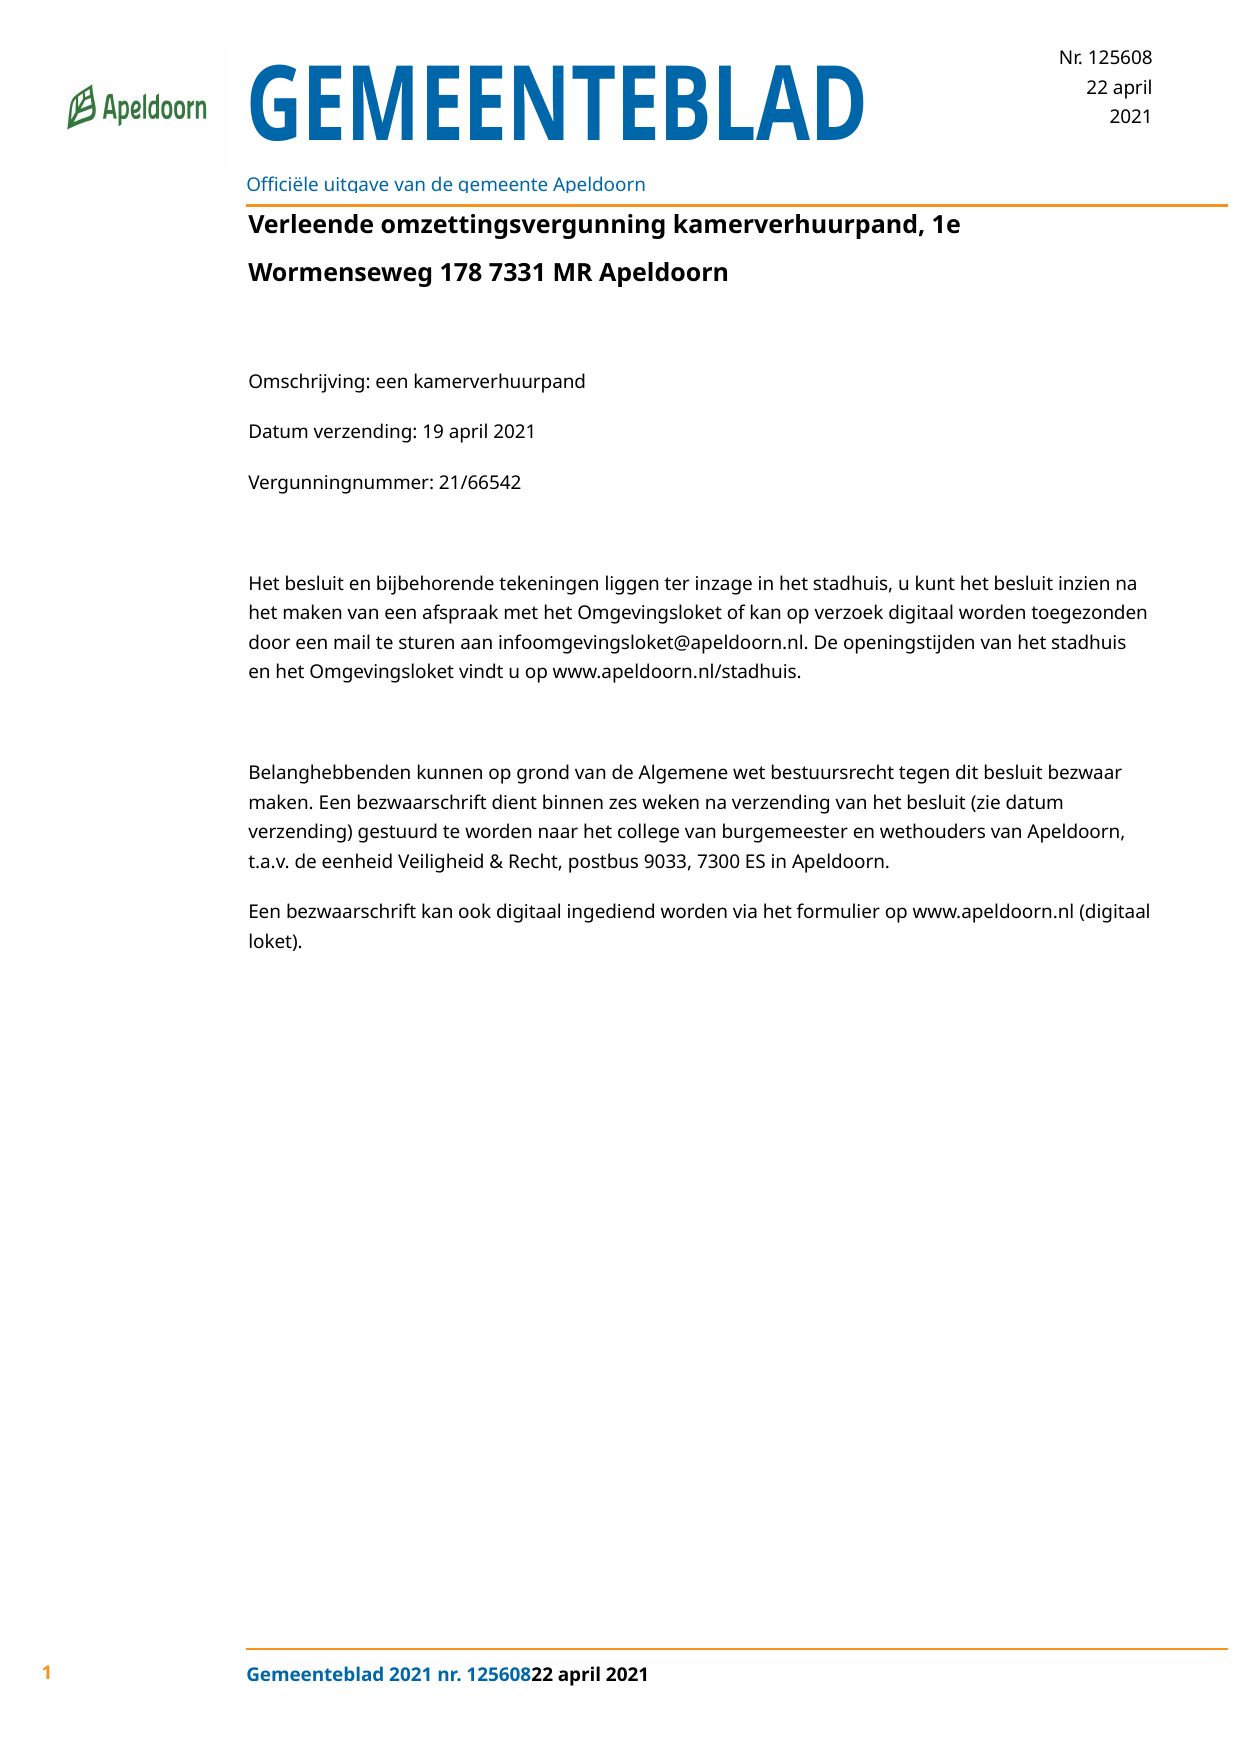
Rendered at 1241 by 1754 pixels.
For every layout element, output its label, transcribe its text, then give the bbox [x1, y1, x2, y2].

text Vergunningnummer: 21/66542 [248, 469, 1152, 495]
text Het besluit en bijbehorende tekeningen liggen ter inzage in het stadhuis, u kunt het besluit inzien na het maken van een afspraak met het Omgevingsloket of kan op verzoek digitaal worden toegezonden door een mail te sturen aan infoomgevingsloket@apeldoorn.nl. De openingstijden van het stadhuis en het Omgevingsloket vindt u op www.apeldoorn.nl/stadhuis. [248, 570, 1152, 684]
text Belanghebbenden kunnen op grond van de Algemene wet bestuursrecht tegen dit besluit bezwaar maken. Een bezwaarschrift dient binnen zes weken na verzending van het besluit (zie datum verzending) gestuurd te worden naar het college van burgemeester en wethouders van Apeldoorn, t.a.v. de eenheid Veiligheid & Recht, postbus 9033, 7300 ES in Apeldoorn. [248, 759, 1152, 874]
text Omschrijving: een kamerverhuurpand [248, 368, 1152, 394]
text Datum verzending: 19 april 2021 [248, 419, 1152, 444]
picture [41, 47, 231, 172]
text Verleende omzettingsvergunning kamerverhuurpand, 1e Wormenseweg 178 7331 MR Apeldoorn [248, 207, 1152, 288]
text Een bezwaarschrift kan ook digitaal ingediend worden via het formulier op www.apeldoorn.nl (digitaal loket). [248, 899, 1152, 954]
